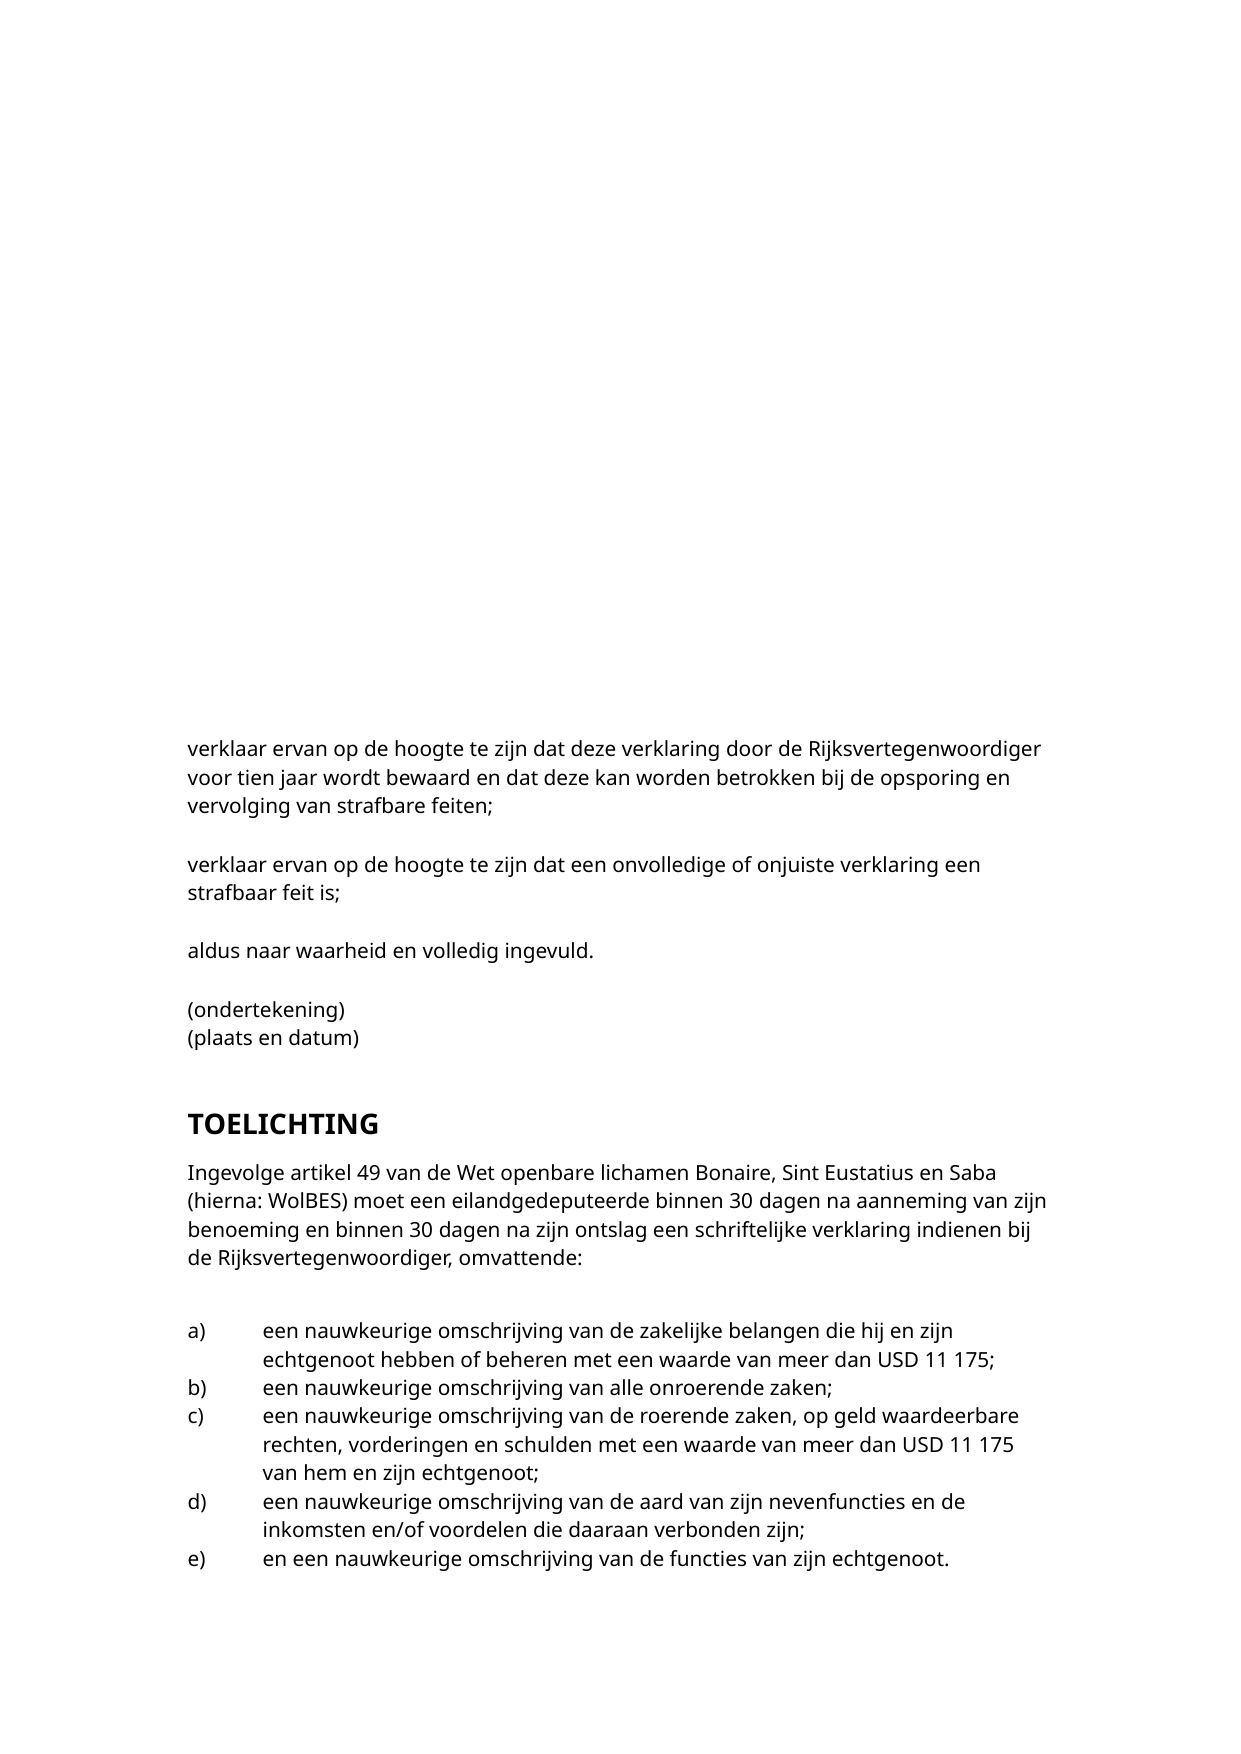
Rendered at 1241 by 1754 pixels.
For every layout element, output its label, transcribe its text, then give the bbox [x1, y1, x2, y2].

subtitle TOELICHTING [187, 1104, 1053, 1143]
text (ondertekening) [187, 995, 1053, 1023]
table_cell [188, 559, 1053, 617]
text verklaar ervan op de hoogte te zijn dat deze verklaring door de Rijksvertegenwoordiger voor tien jaar wordt bewaard en dat deze kan worden betrokken bij de opsporing en vervolging van strafbare feiten; [187, 734, 1053, 820]
table_cell [188, 325, 1053, 384]
list een nauwkeurige omschrijving van de roerende zaken, op geld waardeerbare rechten, vorderingen en schulden met een waarde van meer dan USD 11 175 van hem en zijn echtgenoot; [187, 1402, 1053, 1487]
text (plaats en datum) [187, 1023, 1053, 1052]
list een nauwkeurige omschrijving van alle onroerende zaken; [187, 1373, 1053, 1402]
table_cell [188, 618, 1053, 676]
text aldus naar waarheid en volledig ingevuld. [187, 937, 1053, 965]
table_cell [188, 384, 1053, 442]
table_cell [188, 442, 1053, 501]
table_cell [188, 501, 1053, 559]
table_cell [188, 209, 1053, 267]
list een nauwkeurige omschrijving van de zakelijke belangen die hij en zijn echtgenoot hebben of beheren met een waarde van meer dan USD 11 175; [187, 1316, 1053, 1373]
table_cell [188, 150, 1053, 208]
text verklaar ervan op de hoogte te zijn dat een onvolledige of onjuiste verklaring een strafbaar feit is; [187, 850, 1053, 907]
list en een nauwkeurige omschrijving van de functies van zijn echtgenoot. [187, 1544, 1053, 1572]
text Ingevolge artikel 49 van de Wet openbare lichamen Bonaire, Sint Eustatius en Saba (hierna: WolBES) moet een eilandgedeputeerde binnen 30 dagen na aanneming van zijn benoeming en binnen 30 dagen na zijn ontslag een schriftelijke verklaring indienen bij de Rijksvertegenwoordiger, omvattende: [187, 1158, 1053, 1272]
table_cell [188, 267, 1053, 325]
list een nauwkeurige omschrijving van de aard van zijn nevenfuncties en de inkomsten en/of voordelen die daaraan verbonden zijn; [187, 1487, 1053, 1544]
